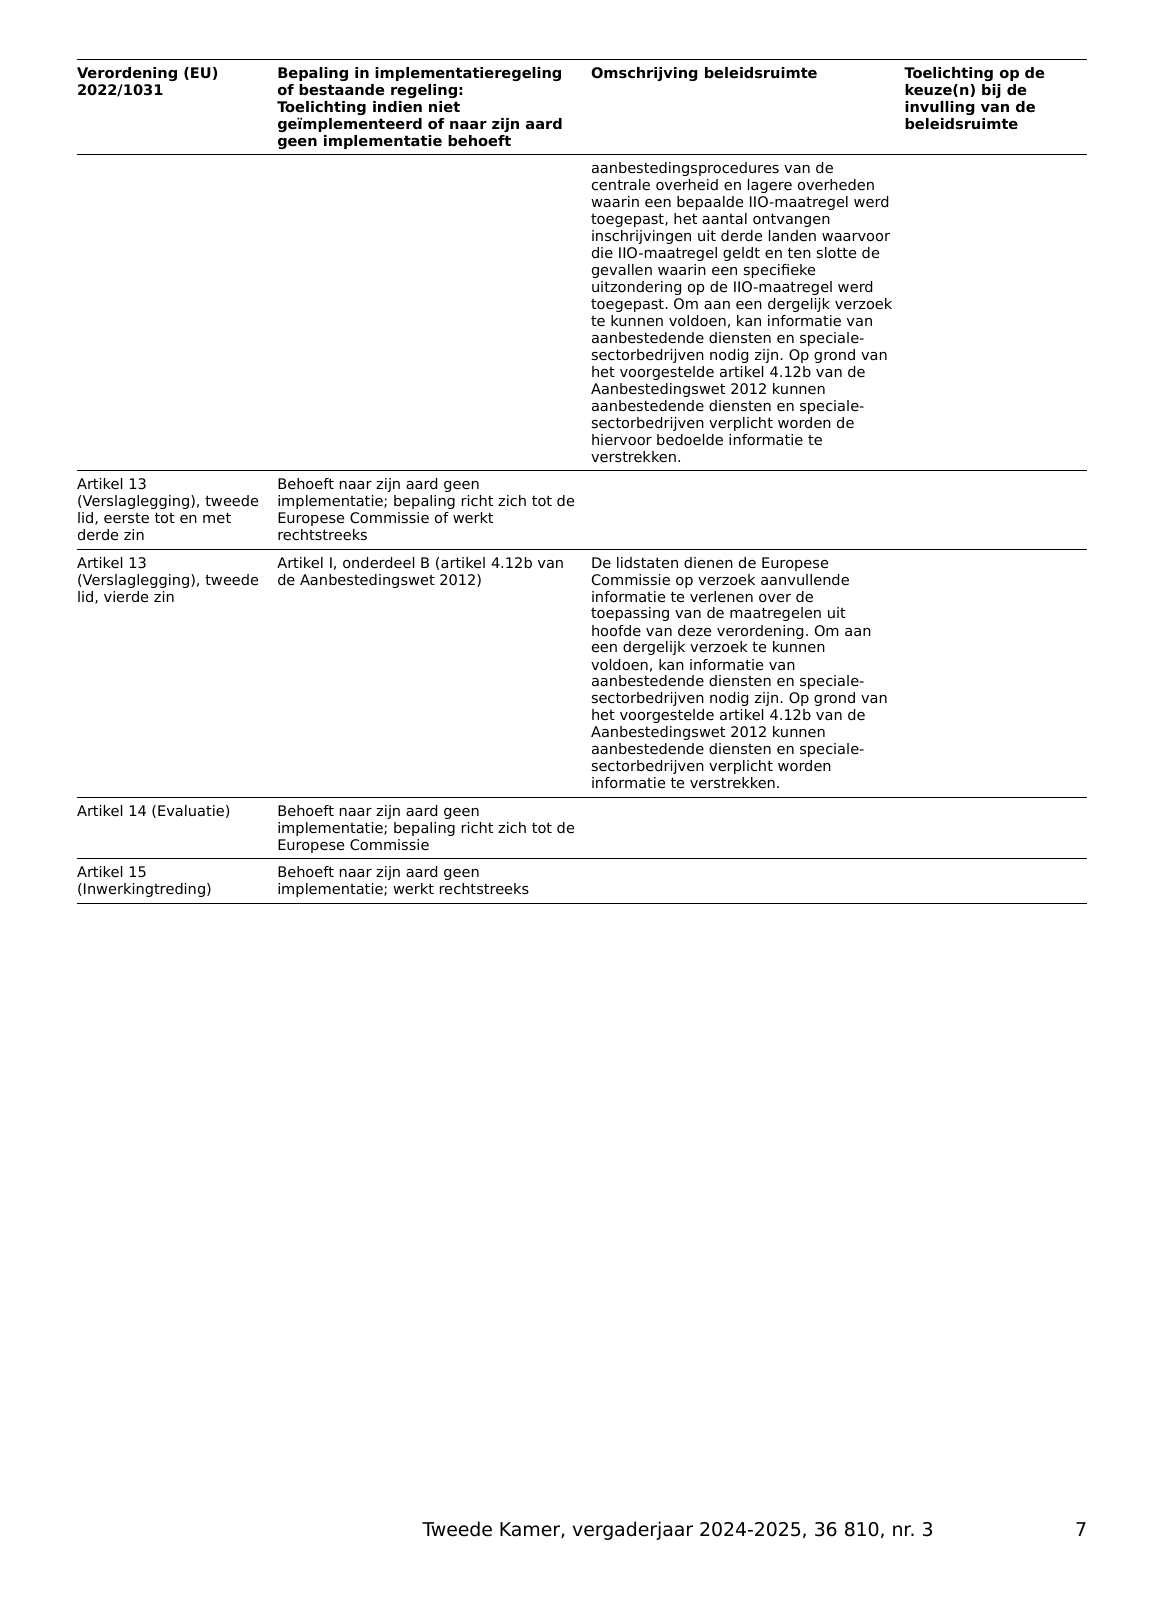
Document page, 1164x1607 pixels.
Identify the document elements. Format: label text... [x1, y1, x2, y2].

table_cell [271, 155, 585, 470]
table_cell [899, 859, 1087, 903]
table_cell De lidstaten dienen de Europese Commissie op verzoek aanvullende informatie te verlenen over de toepassing van de maatregelen uit hoofde van deze verordening. Om aan een dergelijk verzoek te kunnen voldoen, kan informatie van aanbestedende diensten en speciale-sectorbedrijven nodig zijn. Op grond van het voorgestelde artikel 4.12b van de Aanbestedingswet 2012 kunnen aanbestedende diensten en speciale-sectorbedrijven verplicht worden informatie te verstrekken. [585, 550, 898, 797]
table_header Omschrijving beleidsruimte [585, 60, 898, 154]
table_cell [585, 859, 898, 903]
table_cell [585, 798, 898, 858]
table_cell Behoeft naar zijn aard geen implementatie; bepaling richt zich tot de Europese Commissie [271, 798, 585, 858]
table_cell [899, 798, 1087, 858]
table_cell Artikel 15 (Inwerkingtreding) [77, 859, 271, 903]
table_cell Artikel 14 (Evaluatie) [77, 798, 271, 858]
table_cell Artikel 13 (Verslaglegging), tweede lid, eerste tot en met derde zin [77, 471, 271, 549]
table_cell Behoeft naar zijn aard geen implementatie; werkt rechtstreeks [271, 859, 585, 903]
table_cell Artikel 13 (Verslaglegging), tweede lid, vierde zin [77, 550, 271, 797]
table_cell [899, 471, 1087, 549]
table_cell [899, 550, 1087, 797]
table_header Toelichting op de keuze(n) bij de invulling van de beleidsruimte [899, 60, 1087, 154]
table_cell [585, 471, 898, 549]
table_header Verordening (EU) 2022/1031 [77, 60, 271, 154]
table_cell [77, 155, 271, 470]
table_header Bepaling in implementatieregeling of bestaande regeling: Toelichting indien niet geïmplementeerd of naar zijn aard geen implementatie behoeft [271, 60, 585, 154]
table_cell Artikel I, onderdeel B (artikel 4.12b van de Aanbestedingswet 2012) [271, 550, 585, 797]
table_cell [899, 155, 1087, 470]
table_cell Behoeft naar zijn aard geen implementatie; bepaling richt zich tot de Europese Commissie of werkt rechtstreeks [271, 471, 585, 549]
table_cell aanbestedingsprocedures van de centrale overheid en lagere overheden waarin een bepaalde IIO-maatregel werd toegepast, het aantal ontvangen inschrijvingen uit derde landen waarvoor die IIO-maatregel geldt en ten slotte de gevallen waarin een specifieke uitzondering op de IIO-maatregel werd toegepast. Om aan een dergelijk verzoek te kunnen voldoen, kan informatie van aanbestedende diensten en speciale-sectorbedrijven nodig zijn. Op grond van het voorgestelde artikel 4.12b van de Aanbestedingswet 2012 kunnen aanbestedende diensten en speciale-sectorbedrijven verplicht worden de hiervoor bedoelde informatie te verstrekken. [585, 155, 898, 470]
